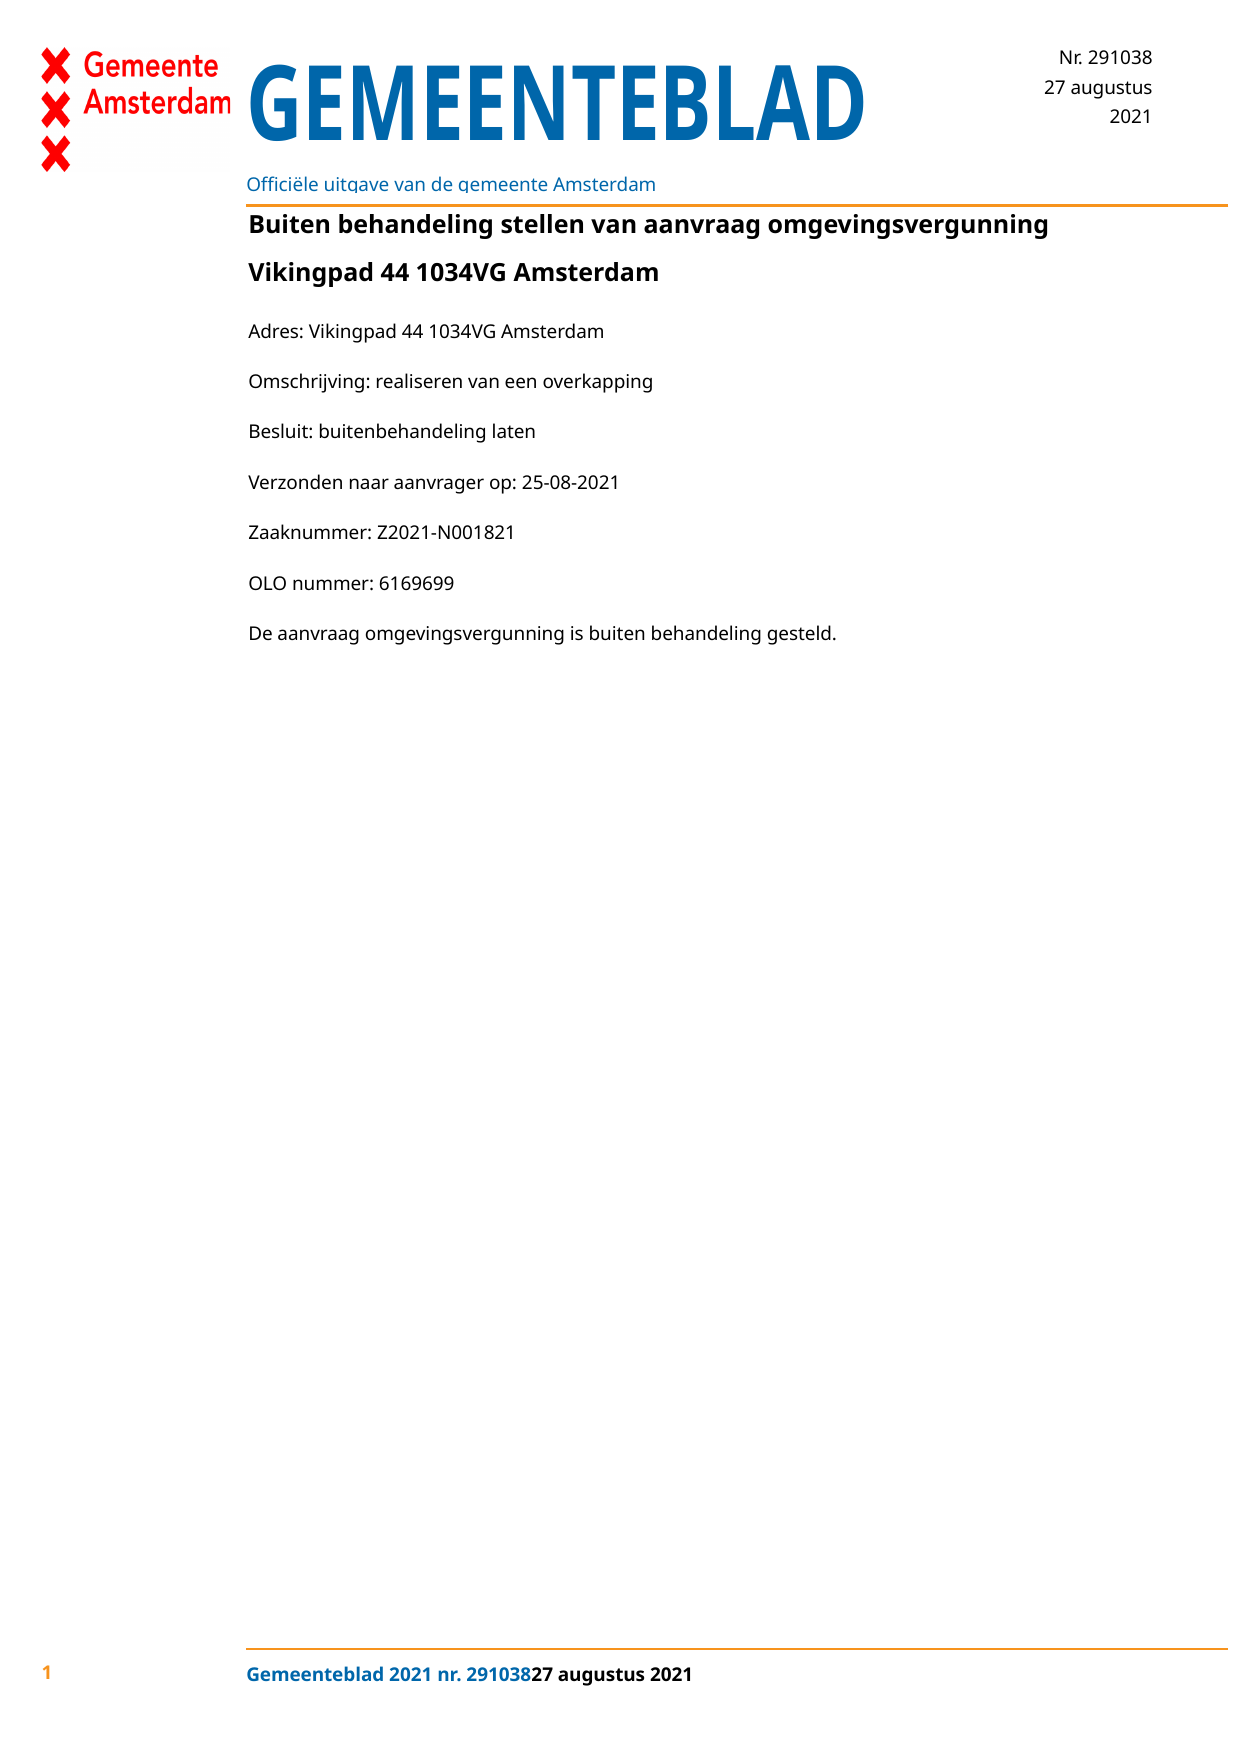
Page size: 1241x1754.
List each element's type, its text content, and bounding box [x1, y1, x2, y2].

text Verzonden naar aanvrager op: 25-08-2021 [248, 469, 1152, 495]
text Adres: Vikingpad 44 1034VG Amsterdam [248, 318, 1152, 344]
text Besluit: buitenbehandeling laten [248, 419, 1152, 444]
text De aanvraag omgevingsvergunning is buiten behandeling gesteld. [248, 620, 1152, 646]
text OLO nummer: 6169699 [248, 570, 1152, 596]
text Zaaknummer: Z2021-N001821 [248, 519, 1152, 545]
text Buiten behandeling stellen van aanvraag omgevingsvergunning Vikingpad 44 1034VG Amsterdam [248, 207, 1152, 288]
picture [41, 47, 231, 172]
text Omschrijving: realiseren van een overkapping [248, 368, 1152, 394]
